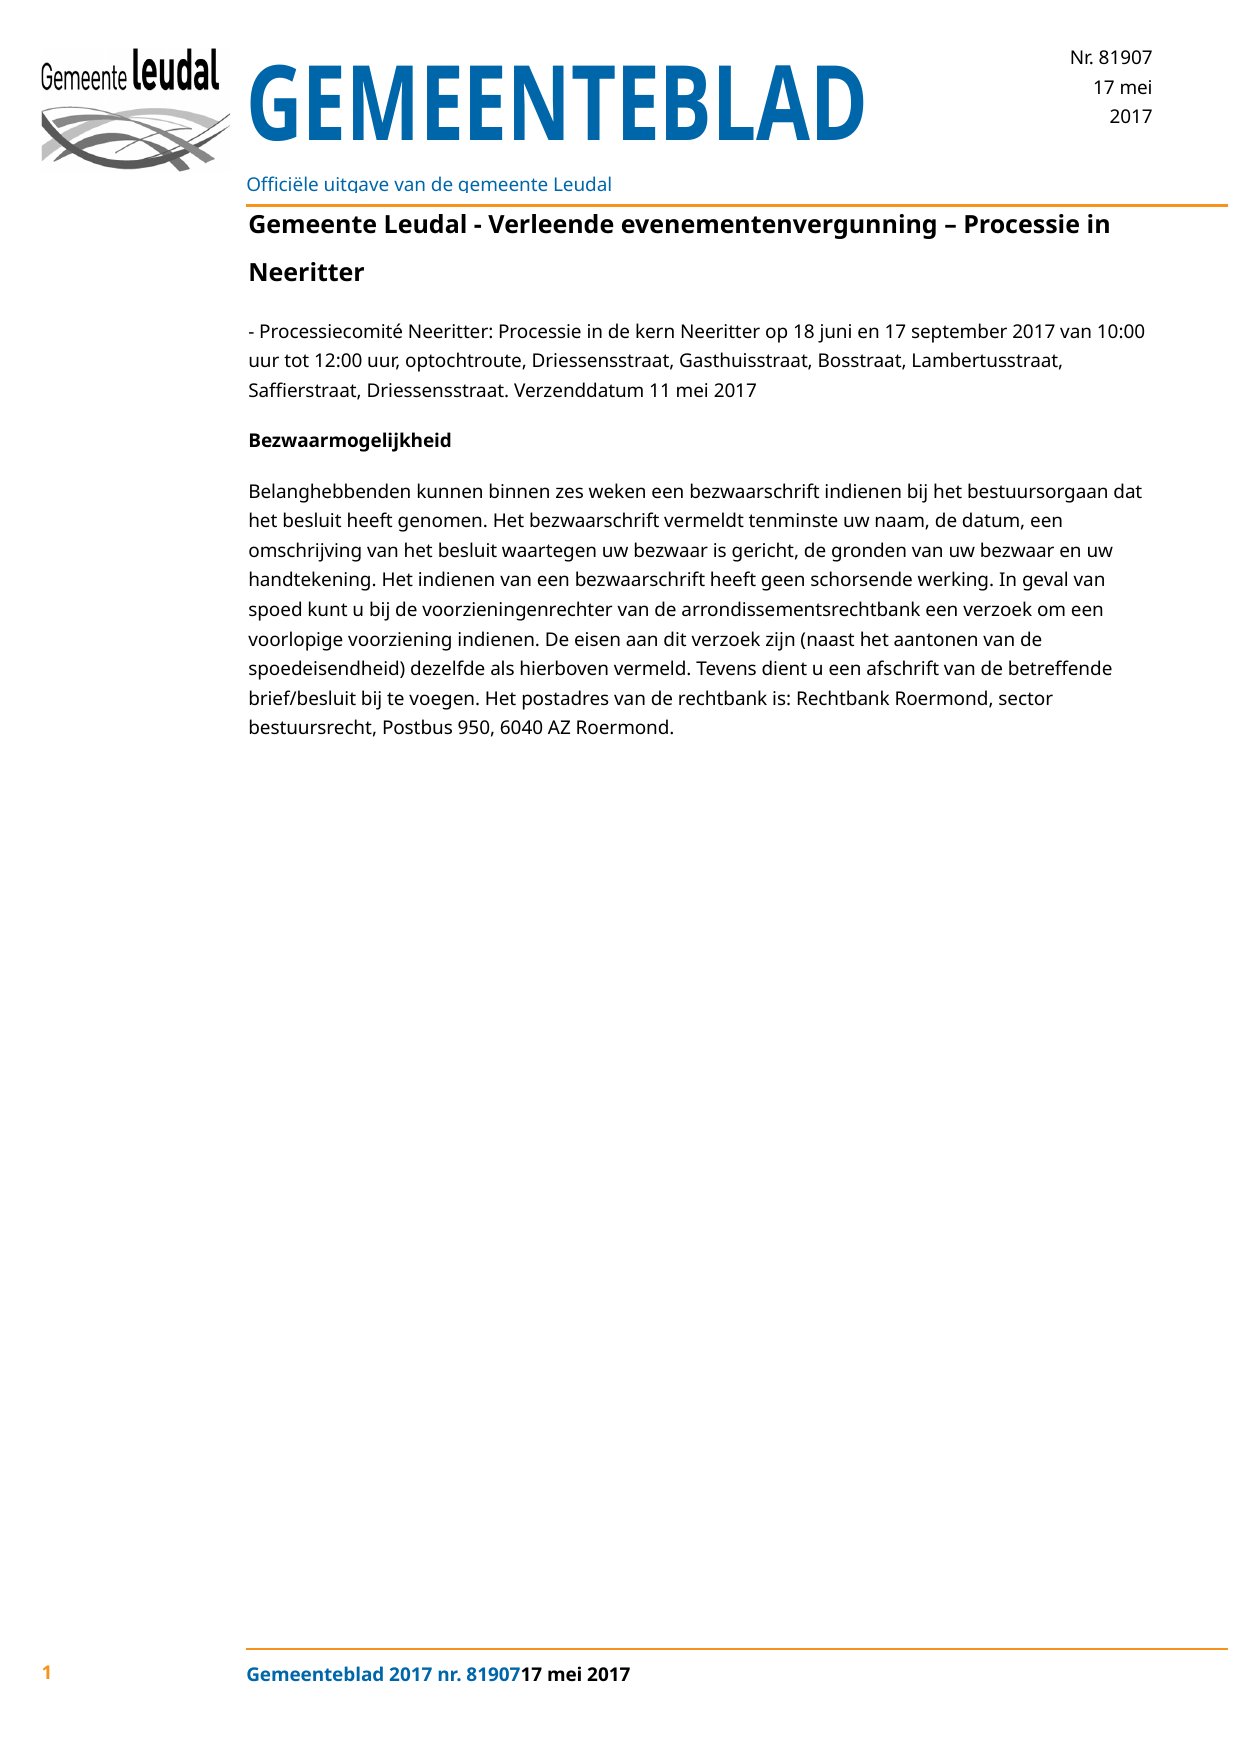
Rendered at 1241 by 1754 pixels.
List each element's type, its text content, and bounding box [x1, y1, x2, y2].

text Belanghebbenden kunnen binnen zes weken een bezwaarschrift indienen bij het bestuursorgaan dat het besluit heeft genomen. Het bezwaarschrift vermeldt tenminste uw naam, de datum, een omschrijving van het besluit waartegen uw bezwaar is gericht, de gronden van uw bezwaar en uw handtekening. Het indienen van een bezwaarschrift heeft geen schorsende werking. In geval van spoed kunt u bij de voorzieningenrechter van de arrondissementsrechtbank een verzoek om een voorlopige voorziening indienen. De eisen aan dit verzoek zijn (naast het aantonen van de spoedeisendheid) dezelfde als hierboven vermeld. Tevens dient u een afschrift van de betreffende brief/besluit bij te voegen. Het postadres van de rechtbank is: Rechtbank Roermond, sector bestuursrecht, Postbus 950, 6040 AZ Roermond. [248, 478, 1152, 740]
text Gemeente Leudal - Verleende evenementenvergunning – Processie in Neeritter [248, 207, 1152, 288]
picture [41, 47, 231, 172]
text - Processiecomité Neeritter: Processie in de kern Neeritter op 18 juni en 17 september 2017 van 10:00 uur tot 12:00 uur, optochtroute, Driessensstraat, Gasthuisstraat, Bosstraat, Lambertusstraat, Saffierstraat, Driessensstraat. Verzenddatum 11 mei 2017 [248, 318, 1152, 403]
text Bezwaarmogelijkheid [248, 427, 1152, 453]
